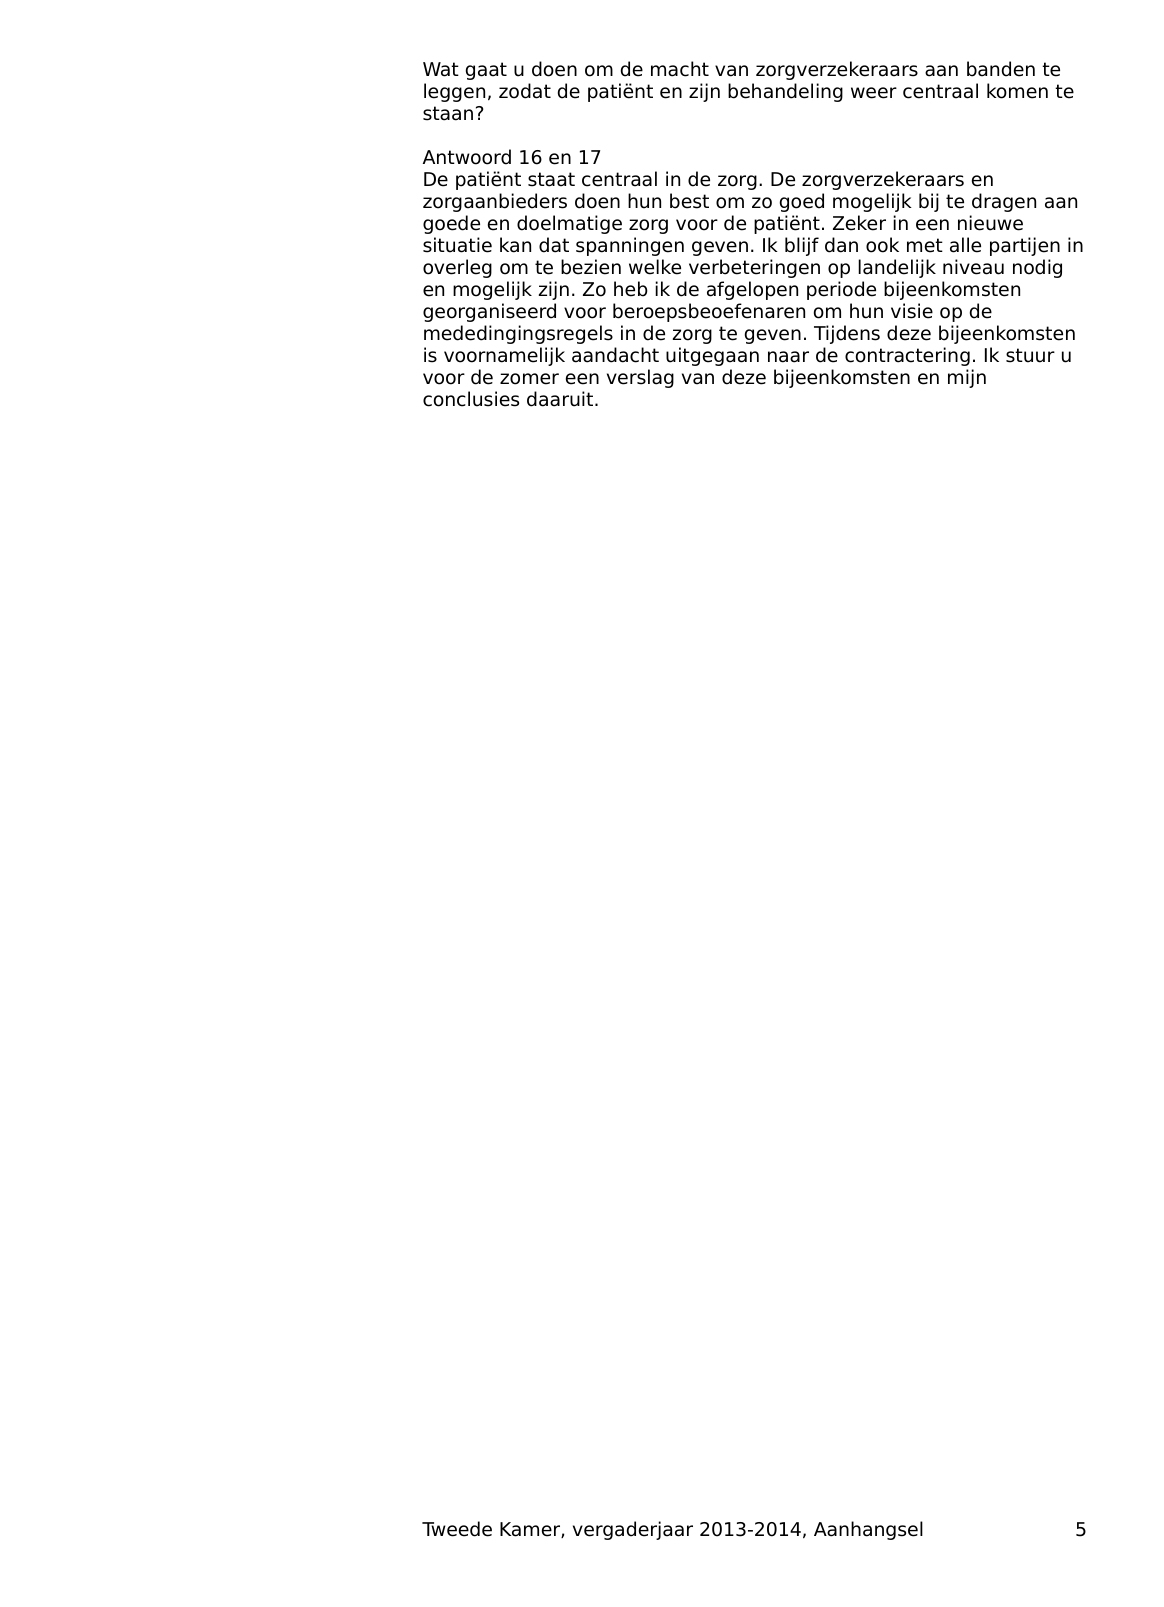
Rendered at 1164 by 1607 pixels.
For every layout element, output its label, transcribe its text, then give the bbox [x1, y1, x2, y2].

text Antwoord 16 en 17 [422, 147, 1087, 169]
text Wat gaat u doen om de macht van zorgverzekeraars aan banden te leggen, zodat de patiënt en zijn behandeling weer centraal komen te staan? [422, 59, 1087, 125]
text De patiënt staat centraal in de zorg. De zorgverzekeraars en zorgaanbieders doen hun best om zo goed mogelijk bij te dragen aan goede en doelmatige zorg voor de patiënt. Zeker in een nieuwe situatie kan dat spanningen geven. Ik blijf dan ook met alle partijen in overleg om te bezien welke verbeteringen op landelijk niveau nodig en mogelijk zijn. Zo heb ik de afgelopen periode bijeenkomsten georganiseerd voor beroepsbeoefenaren om hun visie op de mededingingsregels in de zorg te geven. Tijdens deze bijeenkomsten is voornamelijk aandacht uitgegaan naar de contractering. Ik stuur u voor de zomer een verslag van deze bijeenkomsten en mijn conclusies daaruit. [422, 169, 1087, 411]
